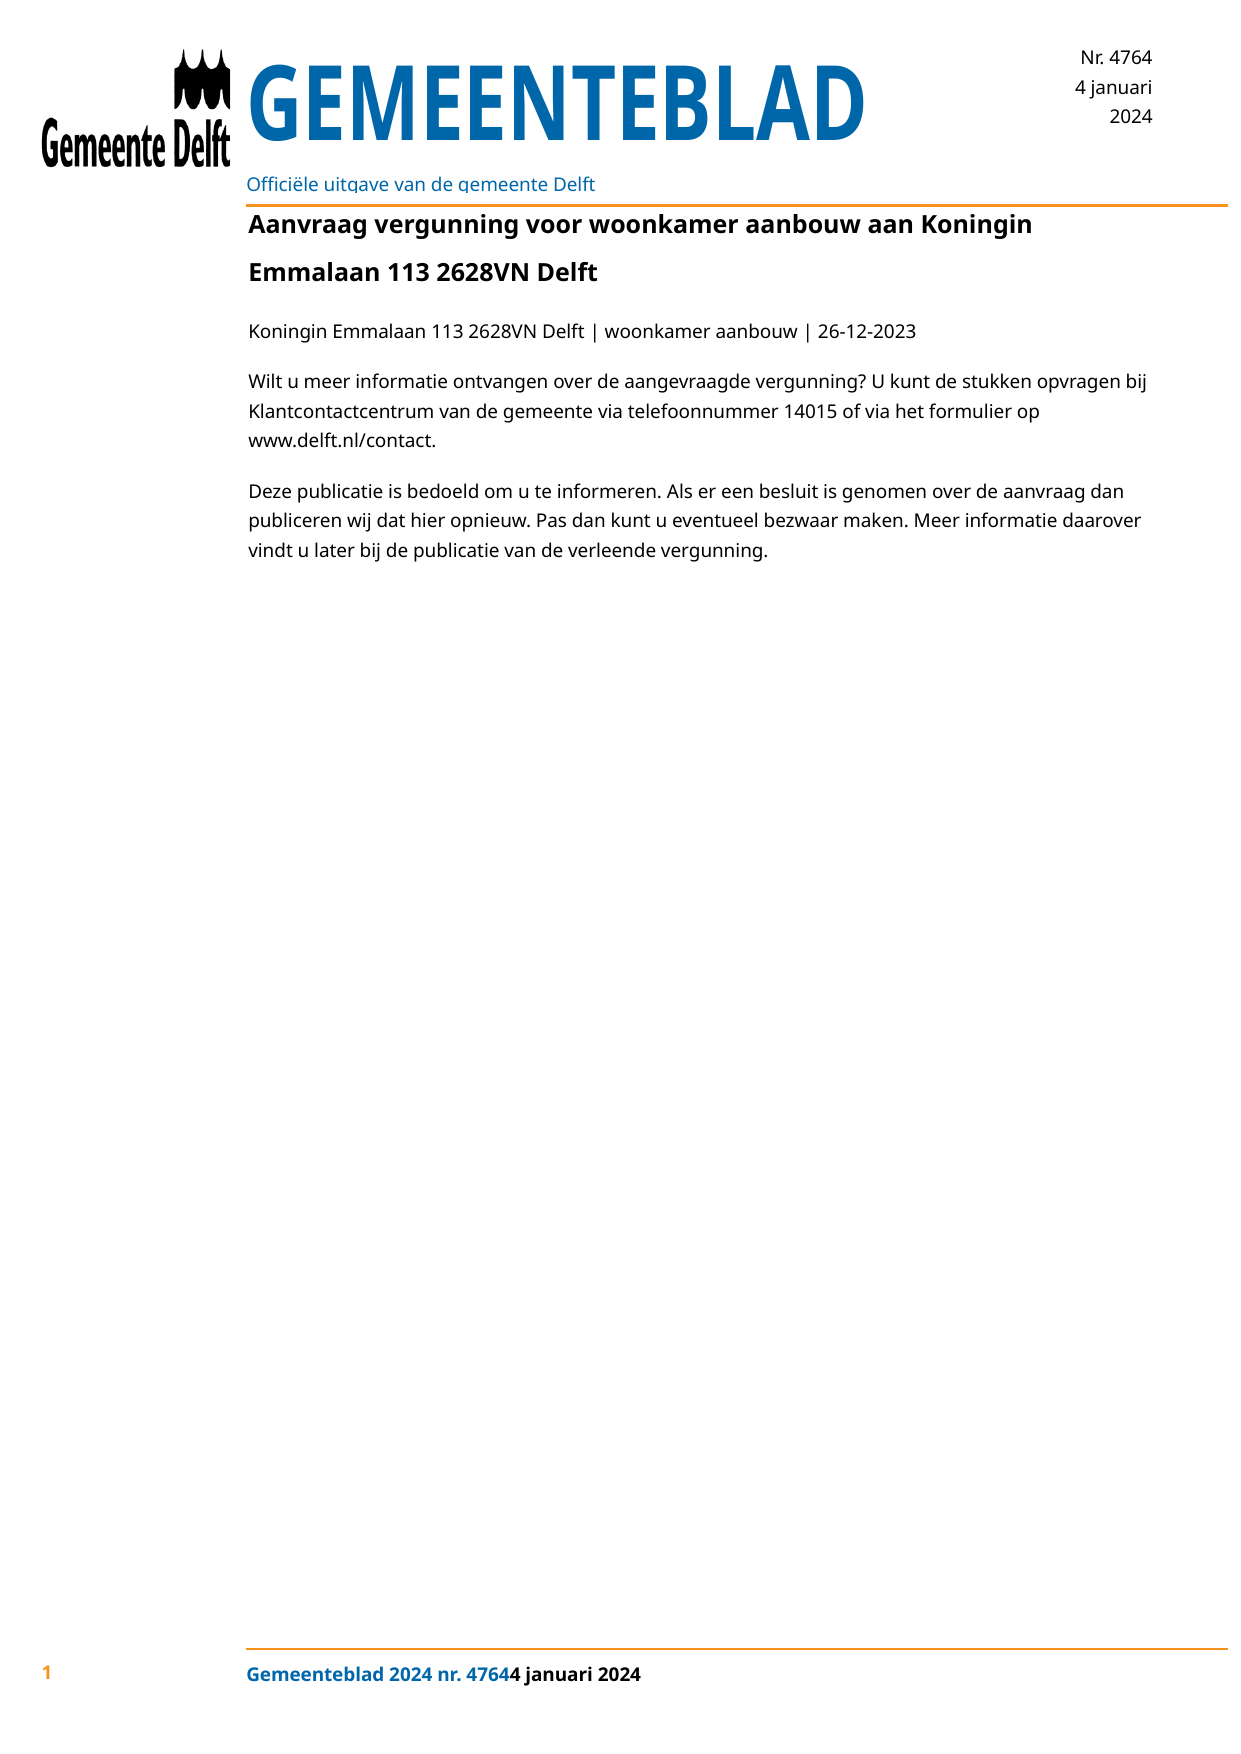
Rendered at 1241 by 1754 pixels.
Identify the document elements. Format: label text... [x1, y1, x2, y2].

picture [41, 47, 231, 172]
text Koningin Emmalaan 113 2628VN Delft | woonkamer aanbouw | 26-12-2023 [248, 318, 1152, 344]
text Wilt u meer informatie ontvangen over de aangevraagde vergunning? U kunt de stukken opvragen bij Klantcontactcentrum van de gemeente via telefoonnummer 14015 of via het formulier op www.delft.nl/contact. [248, 368, 1152, 453]
text Deze publicatie is bedoeld om u te informeren. Als er een besluit is genomen over de aanvraag dan publiceren wij dat hier opnieuw. Pas dan kunt u eventueel bezwaar maken. Meer informatie daarover vindt u later bij de publicatie van de verleende vergunning. [248, 478, 1152, 563]
text Aanvraag vergunning voor woonkamer aanbouw aan Koningin Emmalaan 113 2628VN Delft [248, 207, 1152, 288]
